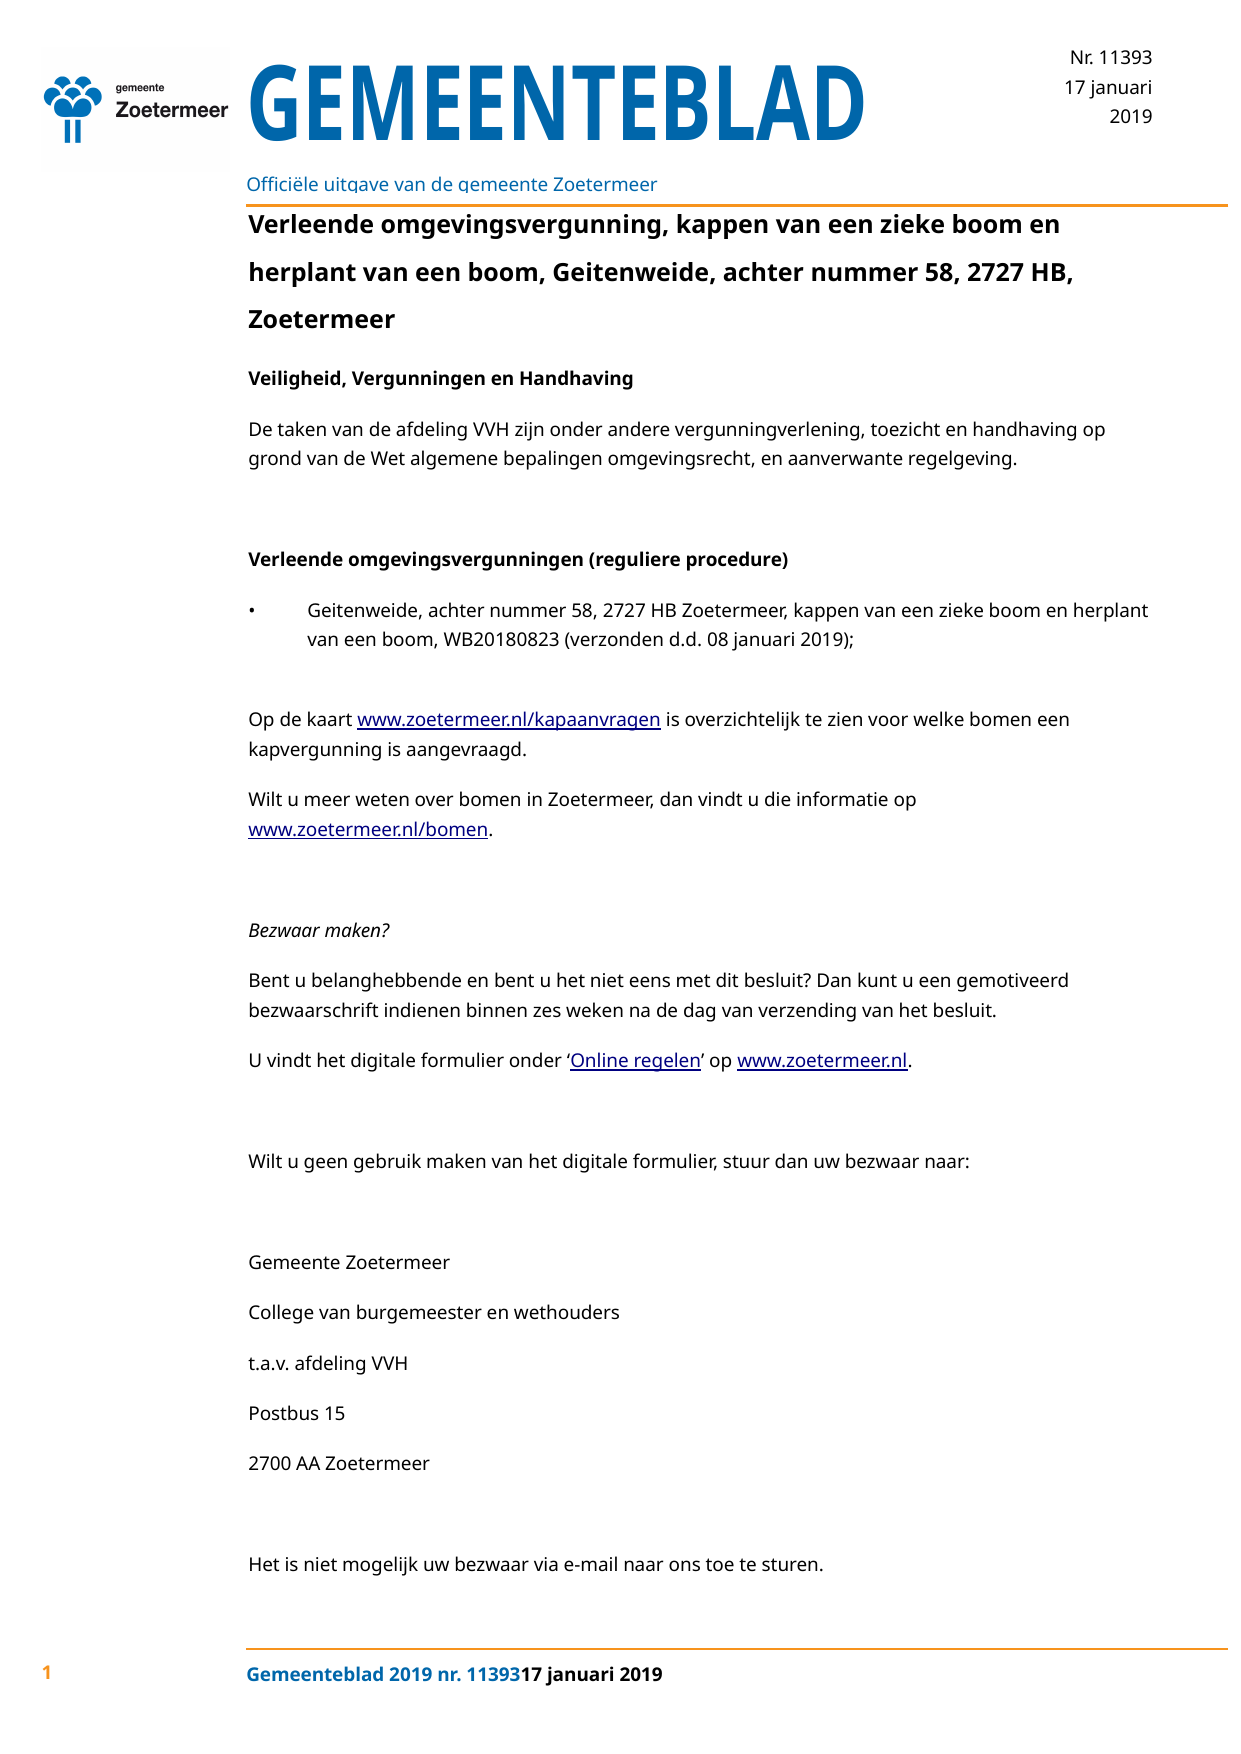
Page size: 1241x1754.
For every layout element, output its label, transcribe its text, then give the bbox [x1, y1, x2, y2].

text Bent u belanghebbende en bent u het niet eens met dit besluit? Dan kunt u een gemotiveerd bezwaarschrift indienen binnen zes weken na de dag van verzending van het besluit. [248, 967, 1152, 1022]
text Postbus 15 [248, 1400, 1152, 1426]
list Geitenweide, achter nummer 58, 2727 HB Zoetermeer, kappen van een zieke boom en herplant van een boom, WB20180823 (verzonden d.d. 08 januari 2019); [248, 597, 1152, 652]
text t.a.v. afdeling VVH [248, 1350, 1152, 1375]
text Verleende omgevingsvergunningen (reguliere procedure) [248, 546, 1152, 572]
text Gemeente Zoetermeer [248, 1249, 1152, 1274]
text De taken van de afdeling VVH zijn onder andere vergunningverlening, toezicht en handhaving op grond van de Wet algemene bepalingen omgevingsrecht, en aanverwante regelgeving. [248, 416, 1152, 471]
text U vindt het digitale formulier onder ‘Online regelen’ op www.zoetermeer.nl. [248, 1047, 1152, 1073]
text Wilt u geen gebruik maken van het digitale formulier, stuur dan uw bezwaar naar: [248, 1148, 1152, 1174]
text Het is niet mogelijk uw bezwaar via e-mail naar ons toe te sturen. [248, 1551, 1152, 1577]
text Verleende omgevingsvergunning, kappen van een zieke boom en herplant van een boom, Geitenweide, achter nummer 58, 2727 HB, Zoetermeer [248, 207, 1152, 336]
text Bezwaar maken? [248, 917, 1152, 942]
text College van burgemeester en wethouders [248, 1299, 1152, 1325]
text Veiligheid, Vergunningen en Handhaving [248, 366, 1152, 391]
text Op de kaart www.zoetermeer.nl/kapaanvragen is overzichtelijk te zien voor welke bomen een kapvergunning is aangevraagd. [248, 706, 1152, 762]
text 2700 AA Zoetermeer [248, 1451, 1152, 1476]
picture [41, 47, 231, 172]
text Wilt u meer weten over bomen in Zoetermeer, dan vindt u die informatie op www.zoetermeer.nl/bomen. [248, 786, 1152, 842]
